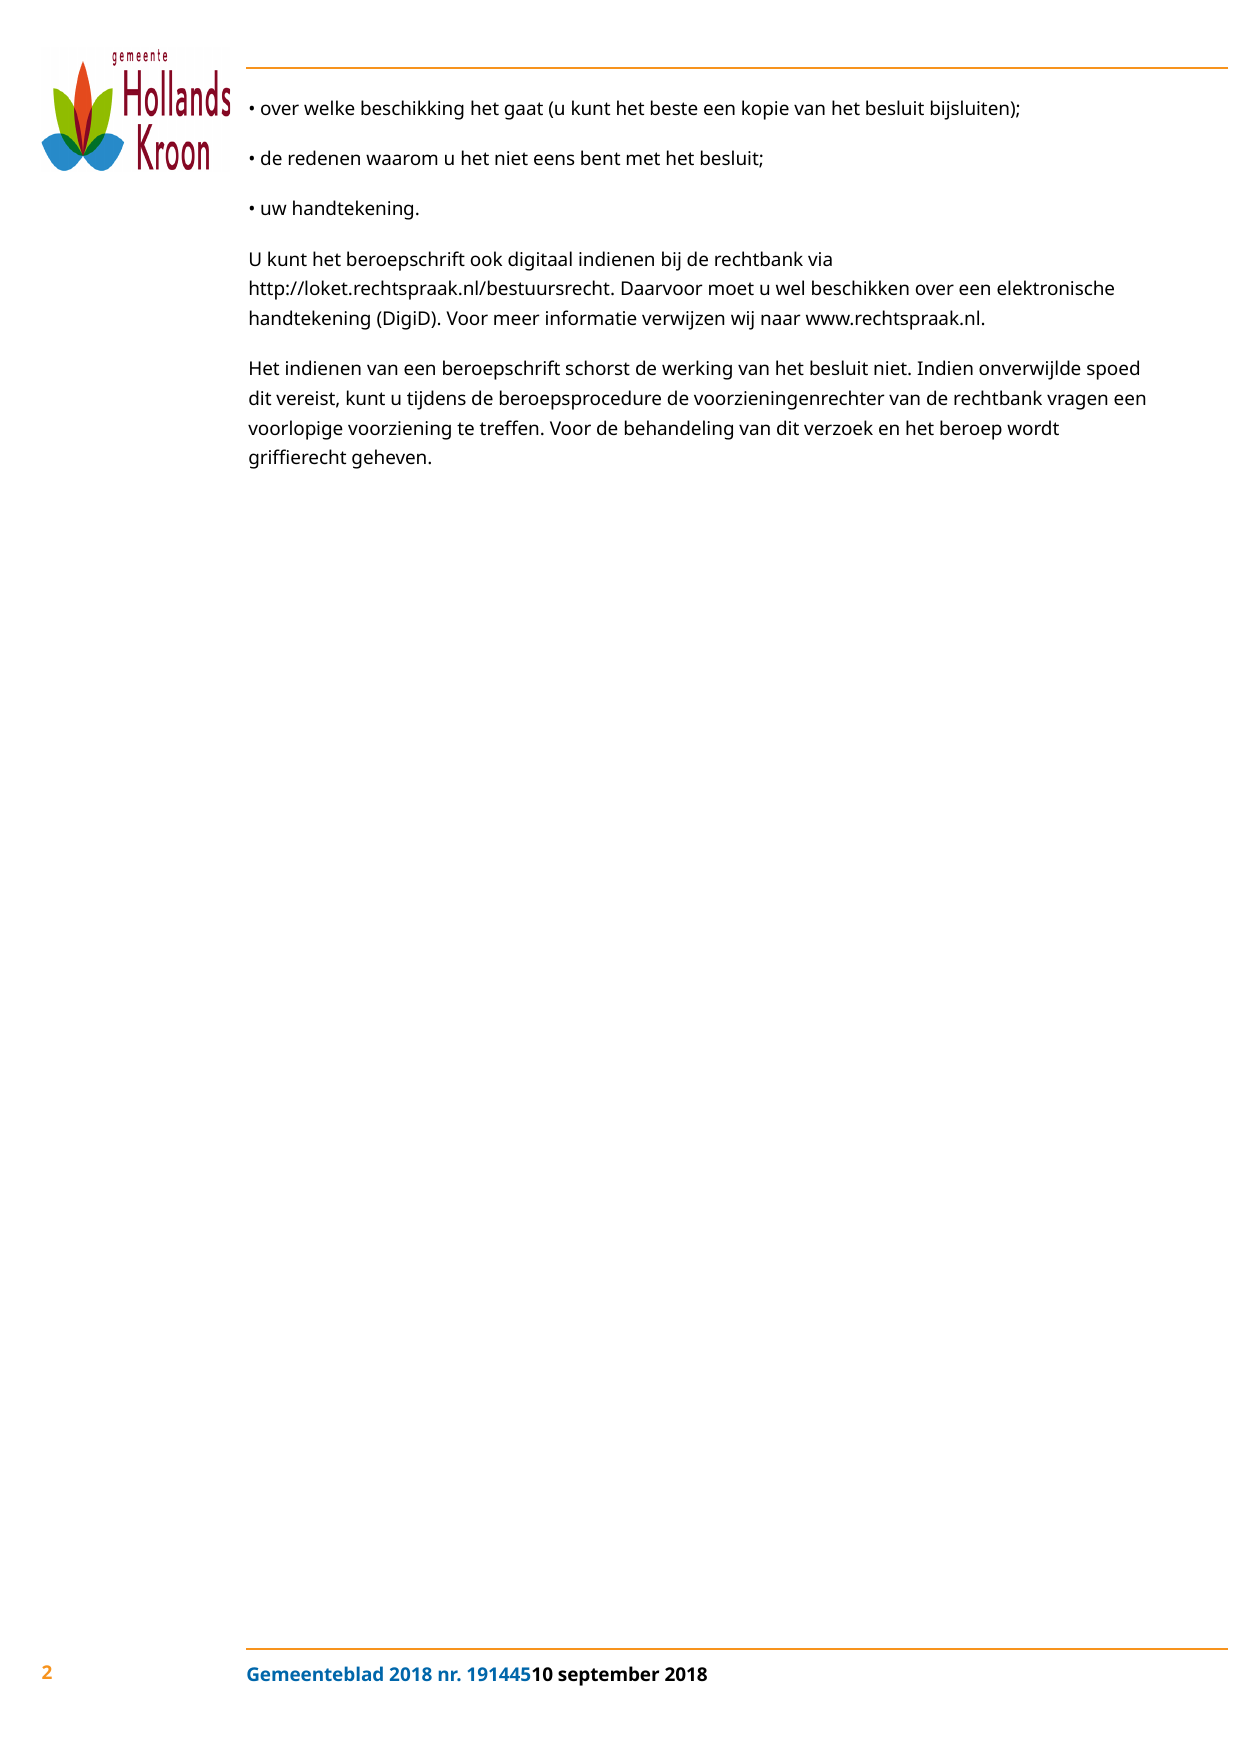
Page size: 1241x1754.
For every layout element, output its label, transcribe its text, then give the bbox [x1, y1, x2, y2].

text • uw handtekening. [248, 196, 1152, 221]
text U kunt het beroepschrift ook digitaal indienen bij de rechtbank via http://loket.rechtspraak.nl/bestuursrecht. Daarvoor moet u wel beschikken over een elektronische handtekening (DigiD). Voor meer informatie verwijzen wij naar www.rechtspraak.nl. [248, 246, 1152, 331]
picture [41, 47, 231, 172]
text • over welke beschikking het gaat (u kunt het beste een kopie van het besluit bijsluiten); [248, 95, 1152, 121]
text • de redenen waarom u het niet eens bent met het besluit; [248, 145, 1152, 171]
text Het indienen van een beroepschrift schorst de werking van het besluit niet. Indien onverwijlde spoed dit vereist, kunt u tijdens de beroepsprocedure de voorzieningenrechter van de rechtbank vragen een voorlopige voorziening te treffen. Voor de behandeling van dit verzoek en het beroep wordt griffierecht geheven. [248, 356, 1152, 470]
